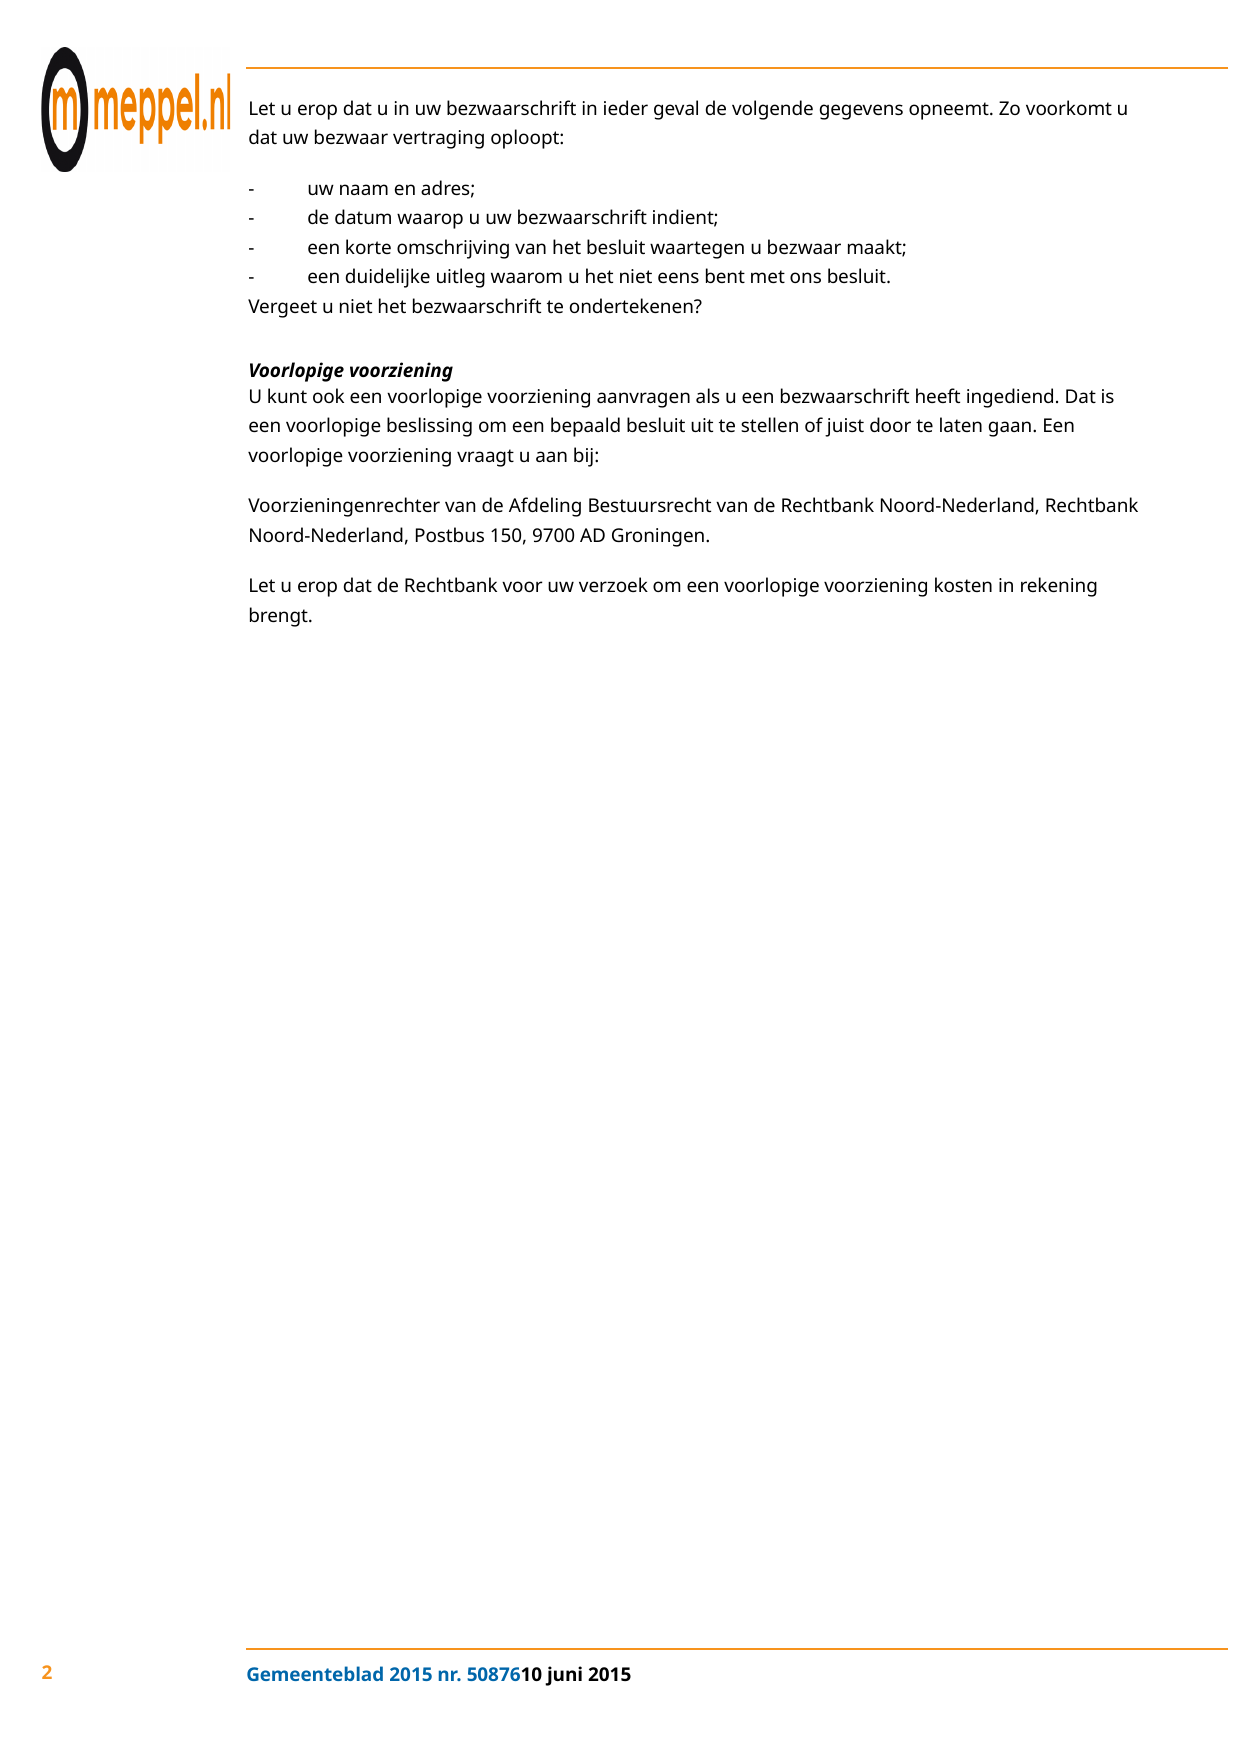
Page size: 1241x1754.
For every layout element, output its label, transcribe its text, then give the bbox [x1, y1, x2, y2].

text Let u erop dat u in uw bezwaarschrift in ieder geval de volgende gegevens opneemt. Zo voorkomt u dat uw bezwaar vertraging oploopt: [248, 95, 1152, 150]
text U kunt ook een voorlopige voorziening aanvragen als u een bezwaarschrift heeft ingediend. Dat is een voorlopige beslissing om een bepaald besluit uit te stellen of juist door te laten gaan. Een voorlopige voorziening vraagt u aan bij: [248, 383, 1152, 468]
picture [41, 47, 231, 172]
list een korte omschrijving van het besluit waartegen u bezwaar maakt; [248, 234, 1152, 260]
text Vergeet u niet het bezwaarschrift te ondertekenen? [248, 293, 1152, 319]
text Voorzieningenrechter van de Afdeling Bestuursrecht van de Rechtbank Noord-Nederland, Rechtbank Noord-Nederland, Postbus 150, 9700 AD Groningen. [248, 492, 1152, 548]
text Voorlopige voorziening [248, 357, 1152, 383]
list een duidelijke uitleg waarom u het niet eens bent met ons besluit. [248, 263, 1152, 289]
text Let u erop dat de Rechtbank voor uw verzoek om een voorlopige voorziening kosten in rekening brengt. [248, 572, 1152, 628]
list de datum waarop u uw bezwaarschrift indient; [248, 204, 1152, 230]
list uw naam en adres; [248, 175, 1152, 201]
